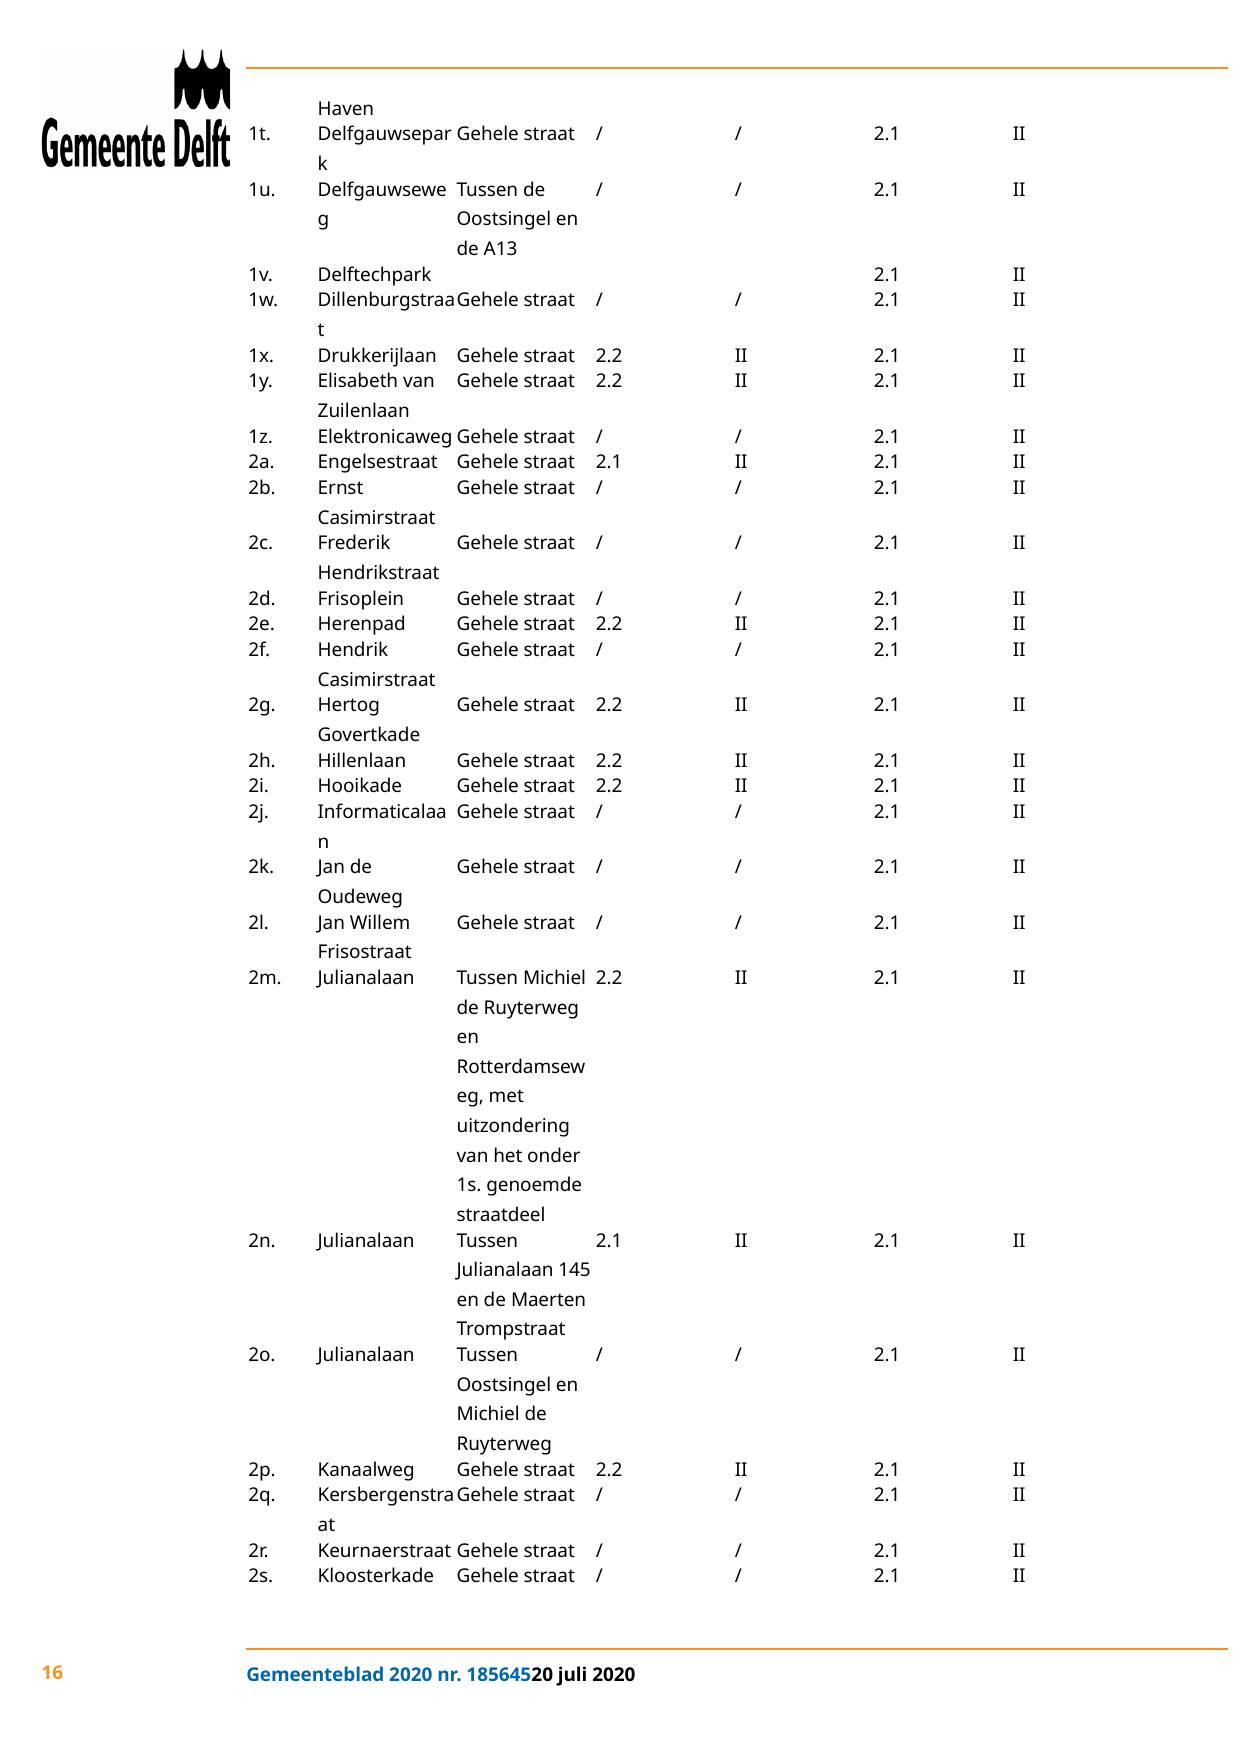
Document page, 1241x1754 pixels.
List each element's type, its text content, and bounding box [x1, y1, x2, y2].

table_cell 2j. [248, 799, 317, 854]
table_cell II [1013, 1537, 1152, 1562]
table_cell 1v. [248, 261, 317, 286]
table_cell Hillenlaan [318, 747, 456, 773]
table_cell Delfgauwseweg [318, 176, 456, 261]
table_cell Gehele straat [456, 368, 596, 423]
table_cell 2.1 [874, 474, 1013, 529]
table_cell Haven [318, 95, 456, 121]
table_cell / [735, 474, 873, 529]
table_cell 2.1 [874, 773, 1013, 798]
table_cell 2.1 [874, 121, 1013, 176]
table_cell Gehele straat [456, 1481, 596, 1537]
table_cell II [1013, 636, 1152, 692]
table_cell 2f. [248, 636, 317, 692]
table_cell / [735, 909, 873, 964]
picture [41, 47, 231, 172]
table_cell II [1013, 530, 1152, 585]
table_cell Tussen de Oostsingel en de A13 [456, 176, 596, 261]
table_cell 2.1 [874, 854, 1013, 909]
table_cell Jan de Oudeweg [318, 854, 456, 909]
table_cell [735, 95, 873, 121]
table_cell Hendrik Casimirstraat [318, 636, 456, 692]
table_cell II [1013, 799, 1152, 854]
table_cell Tussen Julianalaan 145 en de Maerten Trompstraat [456, 1227, 596, 1341]
table_cell / [596, 530, 734, 585]
table_cell Gehele straat [456, 1563, 596, 1588]
table_cell 2.1 [874, 449, 1013, 474]
table_cell II [1013, 449, 1152, 474]
table_cell 2.2 [596, 692, 734, 747]
table_cell 2.1 [874, 636, 1013, 692]
table_cell Frederik Hendrikstraat [318, 530, 456, 585]
table_cell 2.1 [874, 1456, 1013, 1481]
table_cell 1x. [248, 342, 317, 367]
table_cell Kanaalweg [318, 1456, 456, 1481]
table_cell 2.2 [596, 747, 734, 773]
table_cell II [735, 747, 873, 773]
table_cell 2.2 [596, 611, 734, 636]
table_cell Julianalaan [318, 1227, 456, 1341]
table_cell 2.2 [596, 368, 734, 423]
table_cell II [1013, 342, 1152, 367]
table_cell Gehele straat [456, 530, 596, 585]
table_cell / [596, 474, 734, 529]
table_cell 2s. [248, 1563, 317, 1588]
table_cell 2.1 [874, 1227, 1013, 1341]
table_cell II [1013, 286, 1152, 342]
table_cell 2.1 [874, 261, 1013, 286]
table_cell II [735, 368, 873, 423]
table_cell II [1013, 1227, 1152, 1341]
table_cell 1y. [248, 368, 317, 423]
table_cell Gehele straat [456, 585, 596, 611]
table_cell II [1013, 692, 1152, 747]
table_cell 2c. [248, 530, 317, 585]
table_cell 1t. [248, 121, 317, 176]
table_cell Julianalaan [318, 964, 456, 1227]
table_cell 2.1 [874, 530, 1013, 585]
table_cell 2.1 [596, 1227, 734, 1341]
table_cell Gehele straat [456, 121, 596, 176]
table_cell Ernst Casimirstraat [318, 474, 456, 529]
table_cell Gehele straat [456, 449, 596, 474]
table_cell Gehele straat [456, 286, 596, 342]
table_cell / [735, 1341, 873, 1456]
table_cell 2.1 [874, 1481, 1013, 1537]
table_cell Gehele straat [456, 692, 596, 747]
table_cell 2.1 [874, 611, 1013, 636]
table_cell 2r. [248, 1537, 317, 1562]
table_cell [596, 95, 734, 121]
table_cell II [735, 692, 873, 747]
table_cell II [1013, 423, 1152, 448]
table_cell 2.1 [874, 1563, 1013, 1588]
table_cell / [735, 585, 873, 611]
table_cell 2i. [248, 773, 317, 798]
table_cell 1u. [248, 176, 317, 261]
table_cell 2e. [248, 611, 317, 636]
table_cell 2l. [248, 909, 317, 964]
table_cell Gehele straat [456, 1456, 596, 1481]
table_cell II [735, 611, 873, 636]
table_cell / [735, 636, 873, 692]
table_cell / [596, 854, 734, 909]
table_cell 2.1 [874, 423, 1013, 448]
table_cell Frisoplein [318, 585, 456, 611]
table_cell Gehele straat [456, 636, 596, 692]
table_cell II [1013, 585, 1152, 611]
table_cell / [596, 286, 734, 342]
table_cell II [735, 342, 873, 367]
table_cell II [1013, 611, 1152, 636]
table_cell II [1013, 368, 1152, 423]
table_cell [874, 95, 1013, 121]
table_cell II [1013, 747, 1152, 773]
table_cell [596, 261, 734, 286]
table_cell Gehele straat [456, 799, 596, 854]
table_cell Gehele straat [456, 773, 596, 798]
table_cell Herenpad [318, 611, 456, 636]
table_cell 2.1 [874, 799, 1013, 854]
table_cell 2p. [248, 1456, 317, 1481]
table_cell 2.2 [596, 1456, 734, 1481]
table_cell / [735, 854, 873, 909]
table_cell Gehele straat [456, 423, 596, 448]
table_cell / [596, 909, 734, 964]
table_cell / [735, 121, 873, 176]
table_cell Jan Willem Frisostraat [318, 909, 456, 964]
table_cell Kloosterkade [318, 1563, 456, 1588]
table_cell [456, 95, 596, 121]
table_cell 2g. [248, 692, 317, 747]
table_cell / [596, 585, 734, 611]
table_cell 2.1 [874, 747, 1013, 773]
table_cell [735, 261, 873, 286]
table_cell 2.1 [874, 909, 1013, 964]
table_cell Tussen Michiel de Ruyterweg en Rotterdamseweg, met uitzondering van het onder 1s. genoemde straatdeel [456, 964, 596, 1227]
table_cell 2d. [248, 585, 317, 611]
table_cell 2.1 [874, 368, 1013, 423]
table_cell 2.1 [874, 1537, 1013, 1562]
table_cell Tussen Oostsingel en Michiel de Ruyterweg [456, 1341, 596, 1456]
table_cell II [1013, 1563, 1152, 1588]
table_cell Gehele straat [456, 342, 596, 367]
table_cell 2.1 [874, 585, 1013, 611]
table_cell II [735, 773, 873, 798]
table_cell Keurnaerstraat [318, 1537, 456, 1562]
table_cell II [1013, 121, 1152, 176]
table_cell II [735, 1227, 873, 1341]
table_cell Gehele straat [456, 611, 596, 636]
table_cell 2.2 [596, 964, 734, 1227]
table_cell Hertog Govertkade [318, 692, 456, 747]
table_cell / [735, 1563, 873, 1588]
table_cell Elektronicaweg [318, 423, 456, 448]
table_cell 2.1 [874, 964, 1013, 1227]
table_cell II [1013, 261, 1152, 286]
table_cell Engelsestraat [318, 449, 456, 474]
table_cell 2.1 [874, 1341, 1013, 1456]
table_cell II [735, 1456, 873, 1481]
table_cell 2k. [248, 854, 317, 909]
table_cell [1013, 95, 1152, 121]
table_cell 2.1 [874, 692, 1013, 747]
table_cell / [735, 286, 873, 342]
table_cell II [1013, 773, 1152, 798]
table_cell II [1013, 964, 1152, 1227]
table_cell / [596, 1341, 734, 1456]
table_cell II [735, 449, 873, 474]
table_cell 2.1 [874, 342, 1013, 367]
table_cell 2.1 [874, 286, 1013, 342]
table_cell Delftechpark [318, 261, 456, 286]
table_cell / [735, 1481, 873, 1537]
table_cell Julianalaan [318, 1341, 456, 1456]
table_cell / [735, 530, 873, 585]
table_cell / [596, 636, 734, 692]
table_cell / [735, 176, 873, 261]
table_cell Hooikade [318, 773, 456, 798]
table_cell 2b. [248, 474, 317, 529]
table_cell II [1013, 1456, 1152, 1481]
table_cell Gehele straat [456, 854, 596, 909]
table_cell Drukkerijlaan [318, 342, 456, 367]
table_cell 2h. [248, 747, 317, 773]
table_cell / [596, 1537, 734, 1562]
table_cell Kersbergenstraat [318, 1481, 456, 1537]
table_cell Gehele straat [456, 747, 596, 773]
table_cell 2m. [248, 964, 317, 1227]
table_cell Gehele straat [456, 1537, 596, 1562]
table_cell II [1013, 909, 1152, 964]
table_cell II [1013, 474, 1152, 529]
table_cell [456, 261, 596, 286]
table_cell / [596, 799, 734, 854]
table_cell / [596, 1563, 734, 1588]
table_cell 2.2 [596, 342, 734, 367]
table_cell / [596, 176, 734, 261]
table_cell / [596, 121, 734, 176]
table_cell Delfgauwsepark [318, 121, 456, 176]
table_cell 2.1 [596, 449, 734, 474]
table_cell 1w. [248, 286, 317, 342]
table_cell 2q. [248, 1481, 317, 1537]
table_cell / [735, 423, 873, 448]
table_cell / [735, 799, 873, 854]
table_cell Dillenburgstraat [318, 286, 456, 342]
table_cell Elisabeth van Zuilenlaan [318, 368, 456, 423]
table_cell II [1013, 1341, 1152, 1456]
table_cell / [596, 423, 734, 448]
table_cell / [735, 1537, 873, 1562]
table_cell 2o. [248, 1341, 317, 1456]
table_cell [248, 95, 317, 121]
table_cell II [735, 964, 873, 1227]
table_cell 1z. [248, 423, 317, 448]
table_cell 2.2 [596, 773, 734, 798]
table_cell Informaticalaan [318, 799, 456, 854]
table_cell Gehele straat [456, 909, 596, 964]
table_cell / [596, 1481, 734, 1537]
table_cell 2n. [248, 1227, 317, 1341]
table_cell 2a. [248, 449, 317, 474]
table_cell 2.1 [874, 176, 1013, 261]
table_cell II [1013, 176, 1152, 261]
table_cell II [1013, 1481, 1152, 1537]
table_cell II [1013, 854, 1152, 909]
table_cell Gehele straat [456, 474, 596, 529]
